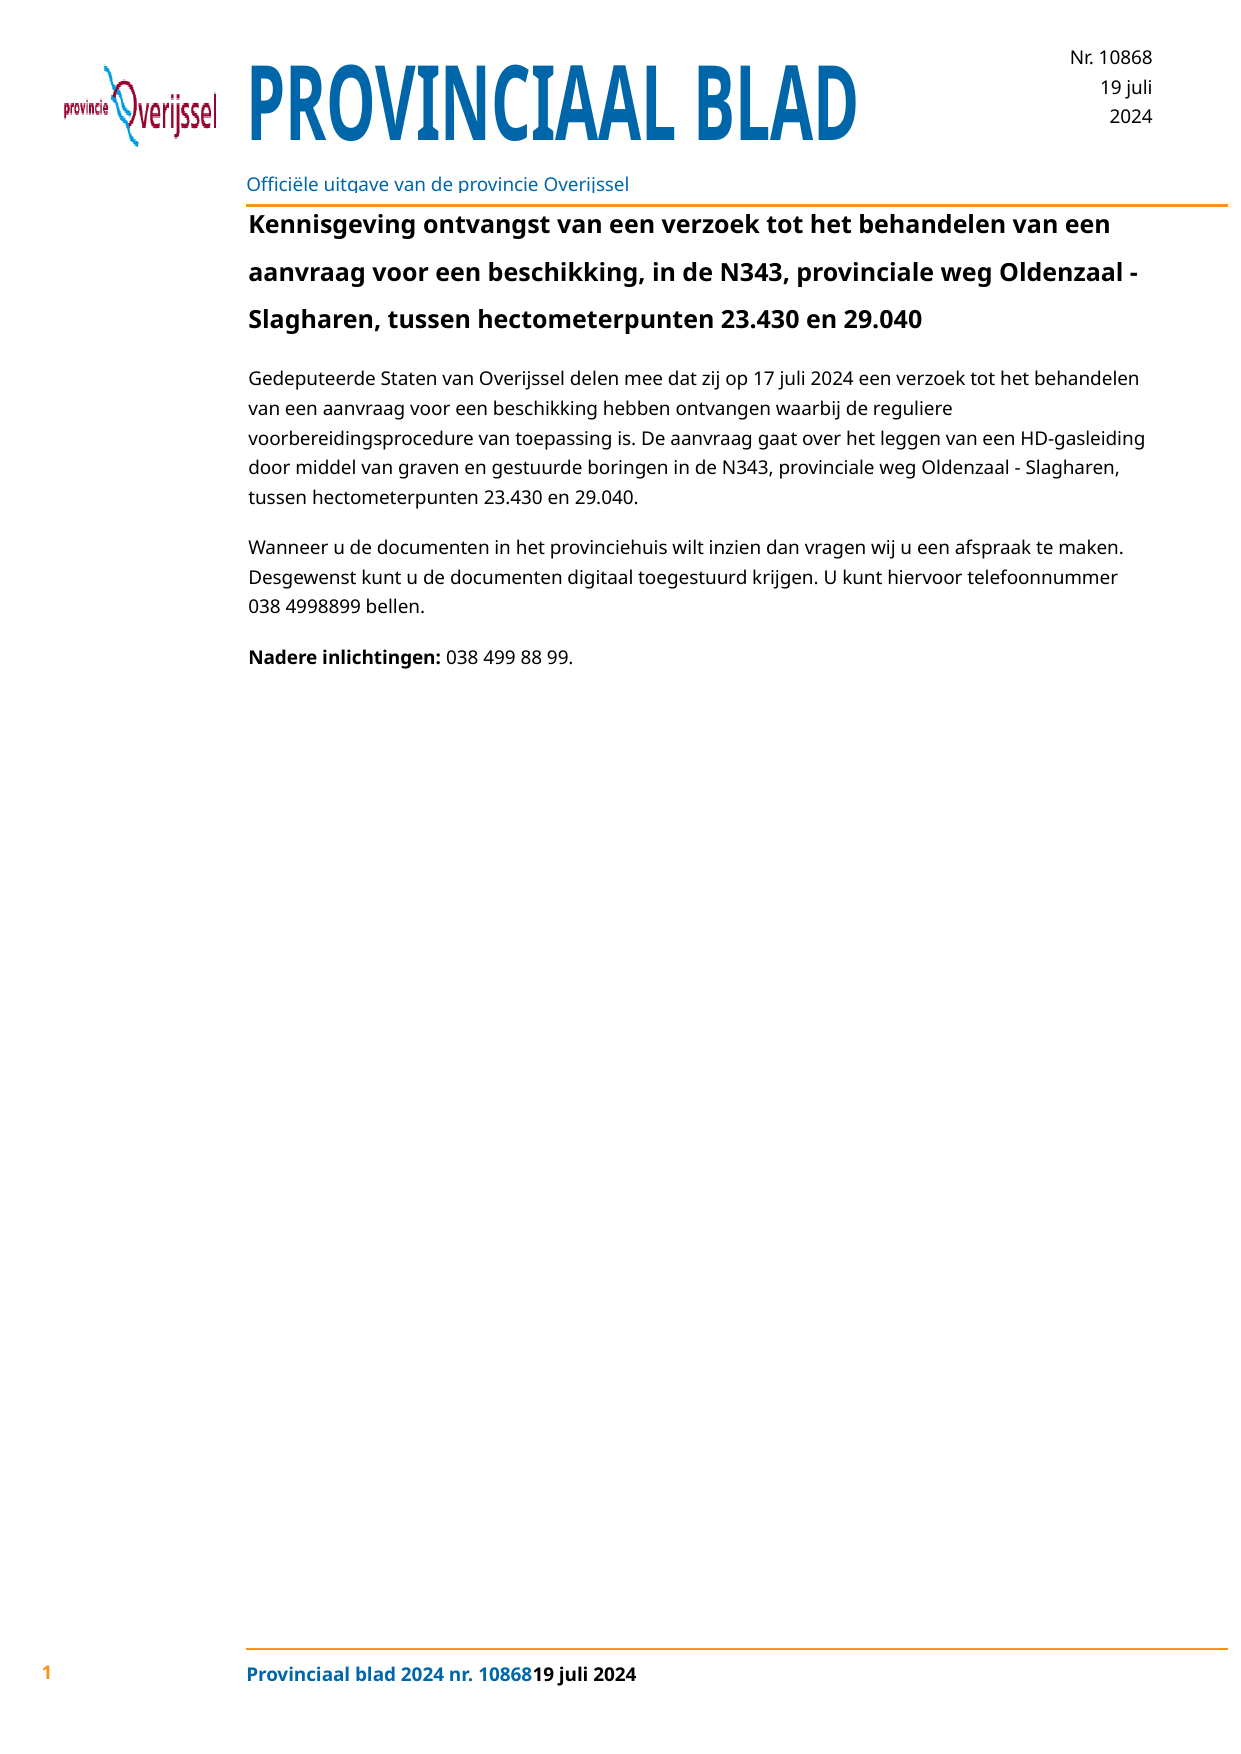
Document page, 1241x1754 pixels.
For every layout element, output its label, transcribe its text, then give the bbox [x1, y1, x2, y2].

text Nadere inlichtingen: 038 499 88 99. [248, 644, 1152, 669]
picture [41, 47, 231, 172]
text Wanneer u de documenten in het provinciehuis wilt inzien dan vragen wij u een afspraak te maken. Desgewenst kunt u de documenten digitaal toegestuurd krijgen. U kunt hiervoor telefoonnummer 038 4998899 bellen. [248, 534, 1152, 619]
text Kennisgeving ontvangst van een verzoek tot het behandelen van een aanvraag voor een beschikking, in de N343, provinciale weg Oldenzaal - Slagharen, tussen hectometerpunten 23.430 en 29.040 [248, 207, 1152, 336]
text Gedeputeerde Staten van Overijssel delen mee dat zij op 17 juli 2024 een verzoek tot het behandelen van een aanvraag voor een beschikking hebben ontvangen waarbij de reguliere voorbereidingsprocedure van toepassing is. De aanvraag gaat over het leggen van een HD-gasleiding door middel van graven en gestuurde boringen in de N343, provinciale weg Oldenzaal - Slagharen, tussen hectometerpunten 23.430 en 29.040. [248, 366, 1152, 509]
